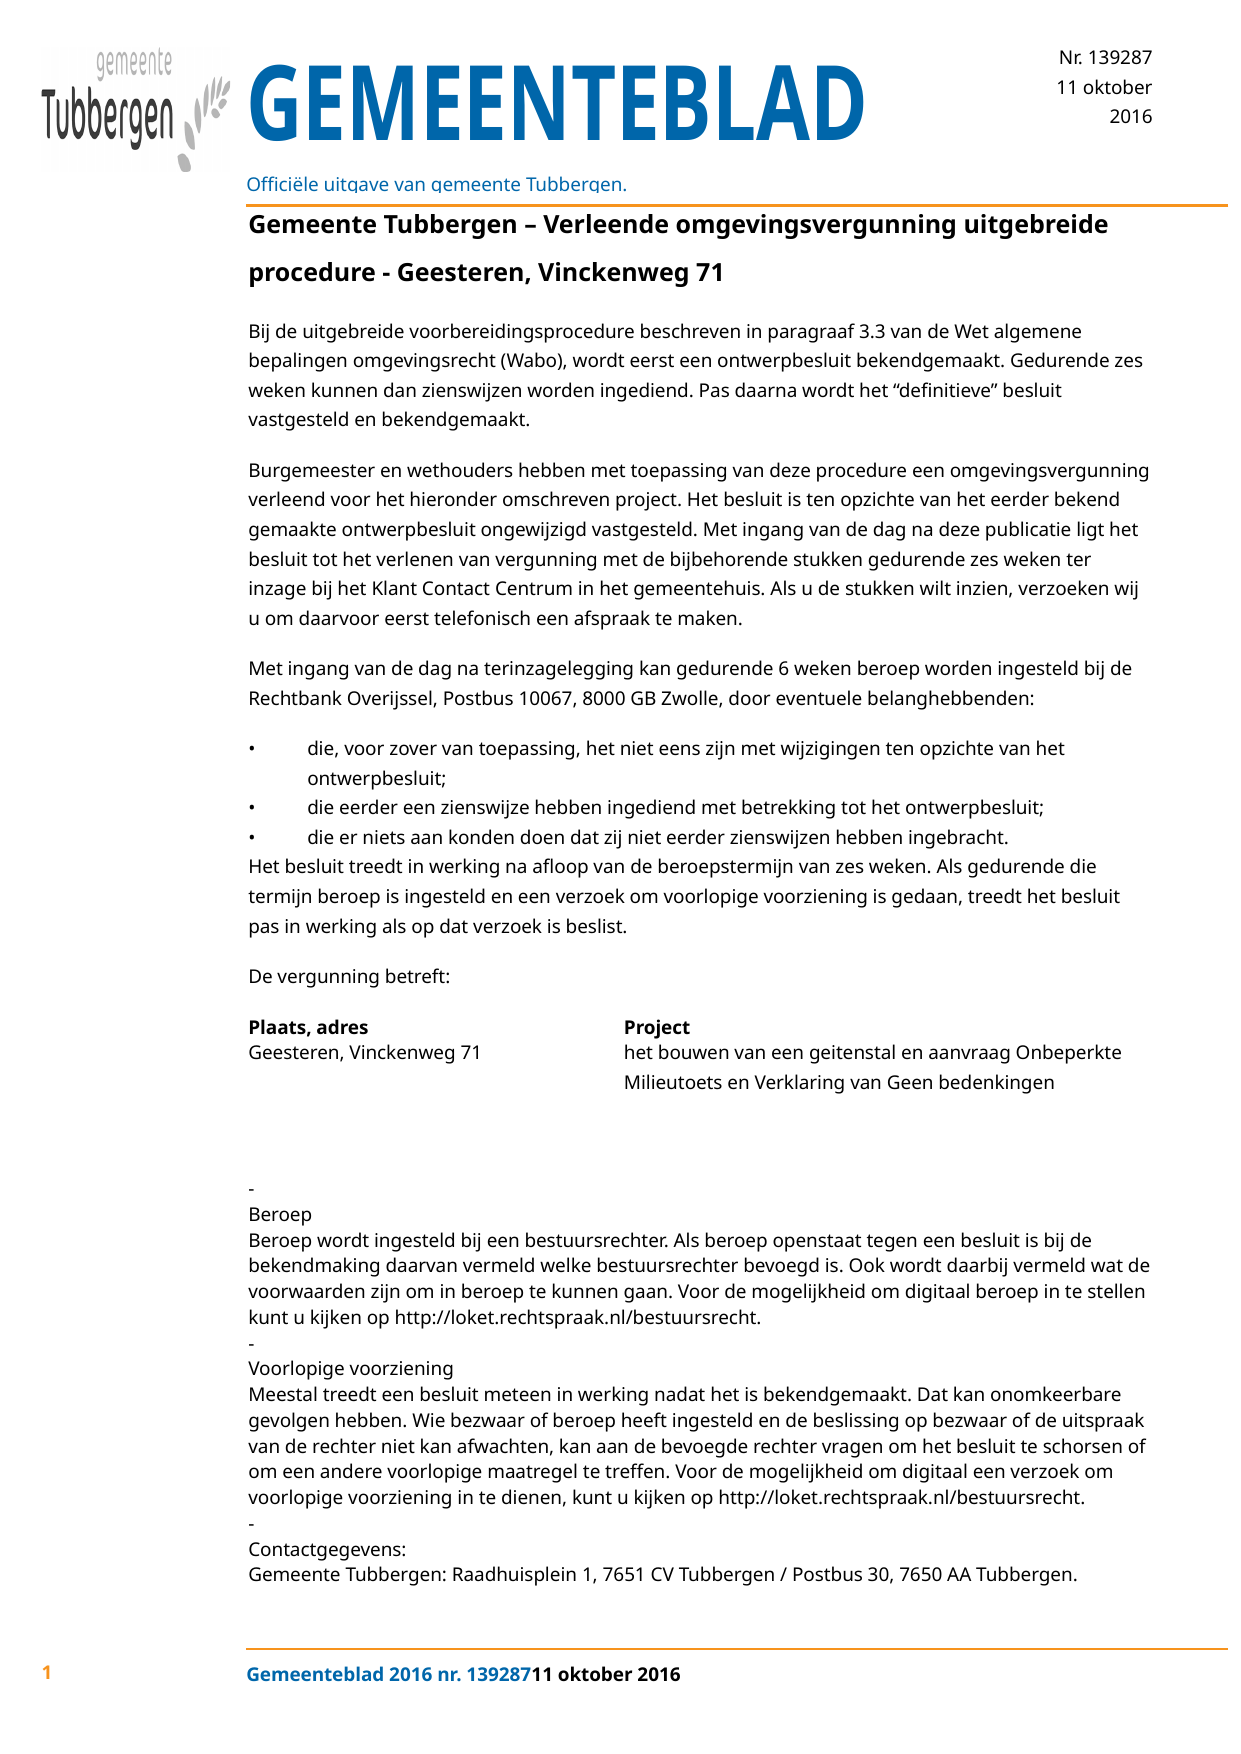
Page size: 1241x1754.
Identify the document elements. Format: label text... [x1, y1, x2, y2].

list die, voor zover van toepassing, het niet eens zijn met wijzigingen ten opzichte van het ontwerpbesluit; [248, 735, 1152, 791]
text Gemeente Tubbergen – Verleende omgevingsvergunning uitgebreide procedure - Geesteren, Vinckenweg 71 [248, 207, 1152, 288]
text Gemeente Tubbergen: Raadhuisplein 1, 7651 CV Tubbergen / Postbus 30, 7650 AA Tubbergen. [248, 1561, 1152, 1587]
text Contactgegevens: [248, 1536, 1152, 1561]
table_cell het bouwen van een geitenstal en aanvraag Onbeperkte Milieutoets en Verklaring van Geen bedenkingen [624, 1040, 1152, 1124]
text Beroep [248, 1201, 1152, 1227]
table_header Project [624, 1014, 1152, 1039]
text - [248, 1176, 1152, 1201]
text Met ingang van de dag na terinzagelegging kan gedurende 6 weken beroep worden ingesteld bij de Rechtbank Overijssel, Postbus 10067, 8000 GB Zwolle, door eventuele belanghebbenden: [248, 655, 1152, 711]
picture [41, 47, 231, 172]
list die er niets aan konden doen dat zij niet eerder zienswijzen hebben ingebracht. [248, 824, 1152, 850]
text De vergunning betreft: [248, 963, 1152, 989]
text Bij de uitgebreide voorbereidingsprocedure beschreven in paragraaf 3.3 van de Wet algemene bepalingen omgevingsrecht (Wabo), wordt eerst een ontwerpbesluit bekendgemaakt. Gedurende zes weken kunnen dan zienswijzen worden ingediend. Pas daarna wordt het “definitieve” besluit vastgesteld en bekendgemaakt. [248, 318, 1152, 432]
text Meestal treedt een besluit meteen in werking nadat het is bekendgemaakt. Dat kan onomkeerbare gevolgen hebben. Wie bezwaar of beroep heeft ingesteld en de beslissing op bezwaar of de uitspraak van de rechter niet kan afwachten, kan aan de bevoegde rechter vragen om het besluit te schorsen of om een andere voorlopige maatregel te treffen. Voor de mogelijkheid om digitaal een verzoek om voorlopige voorziening in te dienen, kunt u kijken op http://loket.rechtspraak.nl/bestuursrecht. [248, 1381, 1152, 1510]
text Burgemeester en wethouders hebben met toepassing van deze procedure een omgevingsvergunning verleend voor het hieronder omschreven project. Het besluit is ten opzichte van het eerder bekend gemaakte ontwerpbesluit ongewijzigd vastgesteld. Met ingang van de dag na deze publicatie ligt het besluit tot het verlenen van vergunning met de bijbehorende stukken gedurende zes weken ter inzage bij het Klant Contact Centrum in het gemeentehuis. Als u de stukken wilt inzien, verzoeken wij u om daarvoor eerst telefonisch een afspraak te maken. [248, 457, 1152, 631]
text Het besluit treedt in werking na afloop van de beroepstermijn van zes weken. Als gedurende die termijn beroep is ingesteld en een verzoek om voorlopige voorziening is gedaan, treedt het besluit pas in werking als op dat verzoek is beslist. [248, 854, 1152, 939]
list die eerder een zienswijze hebben ingediend met betrekking tot het ontwerpbesluit; [248, 794, 1152, 820]
table_cell Geesteren, Vinckenweg 71 [248, 1040, 624, 1124]
text - [248, 1510, 1152, 1536]
text - [248, 1330, 1152, 1356]
text Beroep wordt ingesteld bij een bestuursrechter. Als beroep openstaat tegen een besluit is bij de bekendmaking daarvan vermeld welke bestuursrechter bevoegd is. Ook wordt daarbij vermeld wat de voorwaarden zijn om in beroep te kunnen gaan. Voor de mogelijkheid om digitaal beroep in te stellen kunt u kijken op http://loket.rechtspraak.nl/bestuursrecht. [248, 1227, 1152, 1330]
table_header Plaats, adres [248, 1014, 624, 1039]
text Voorlopige voorziening [248, 1356, 1152, 1381]
